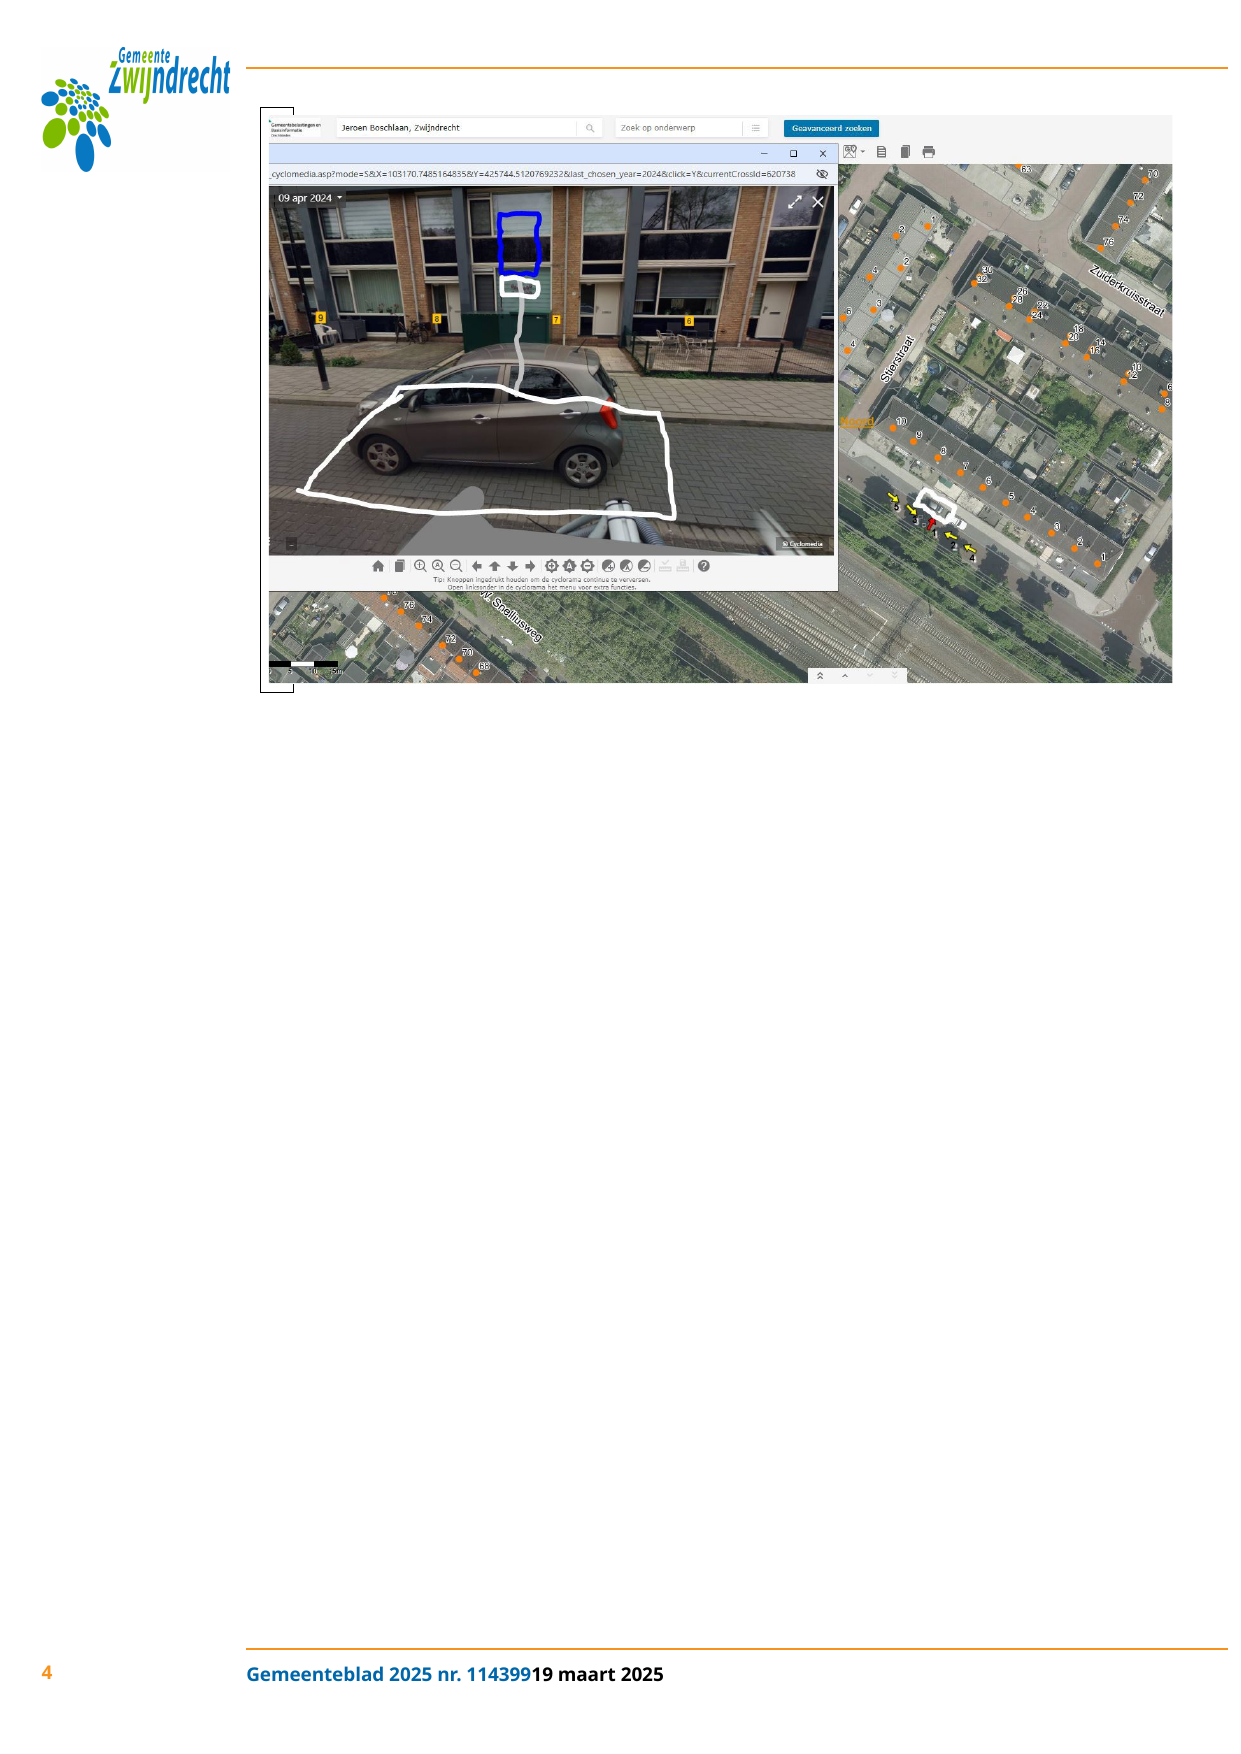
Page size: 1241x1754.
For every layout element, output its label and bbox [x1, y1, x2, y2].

picture [268, 115, 1173, 684]
picture [41, 47, 231, 172]
